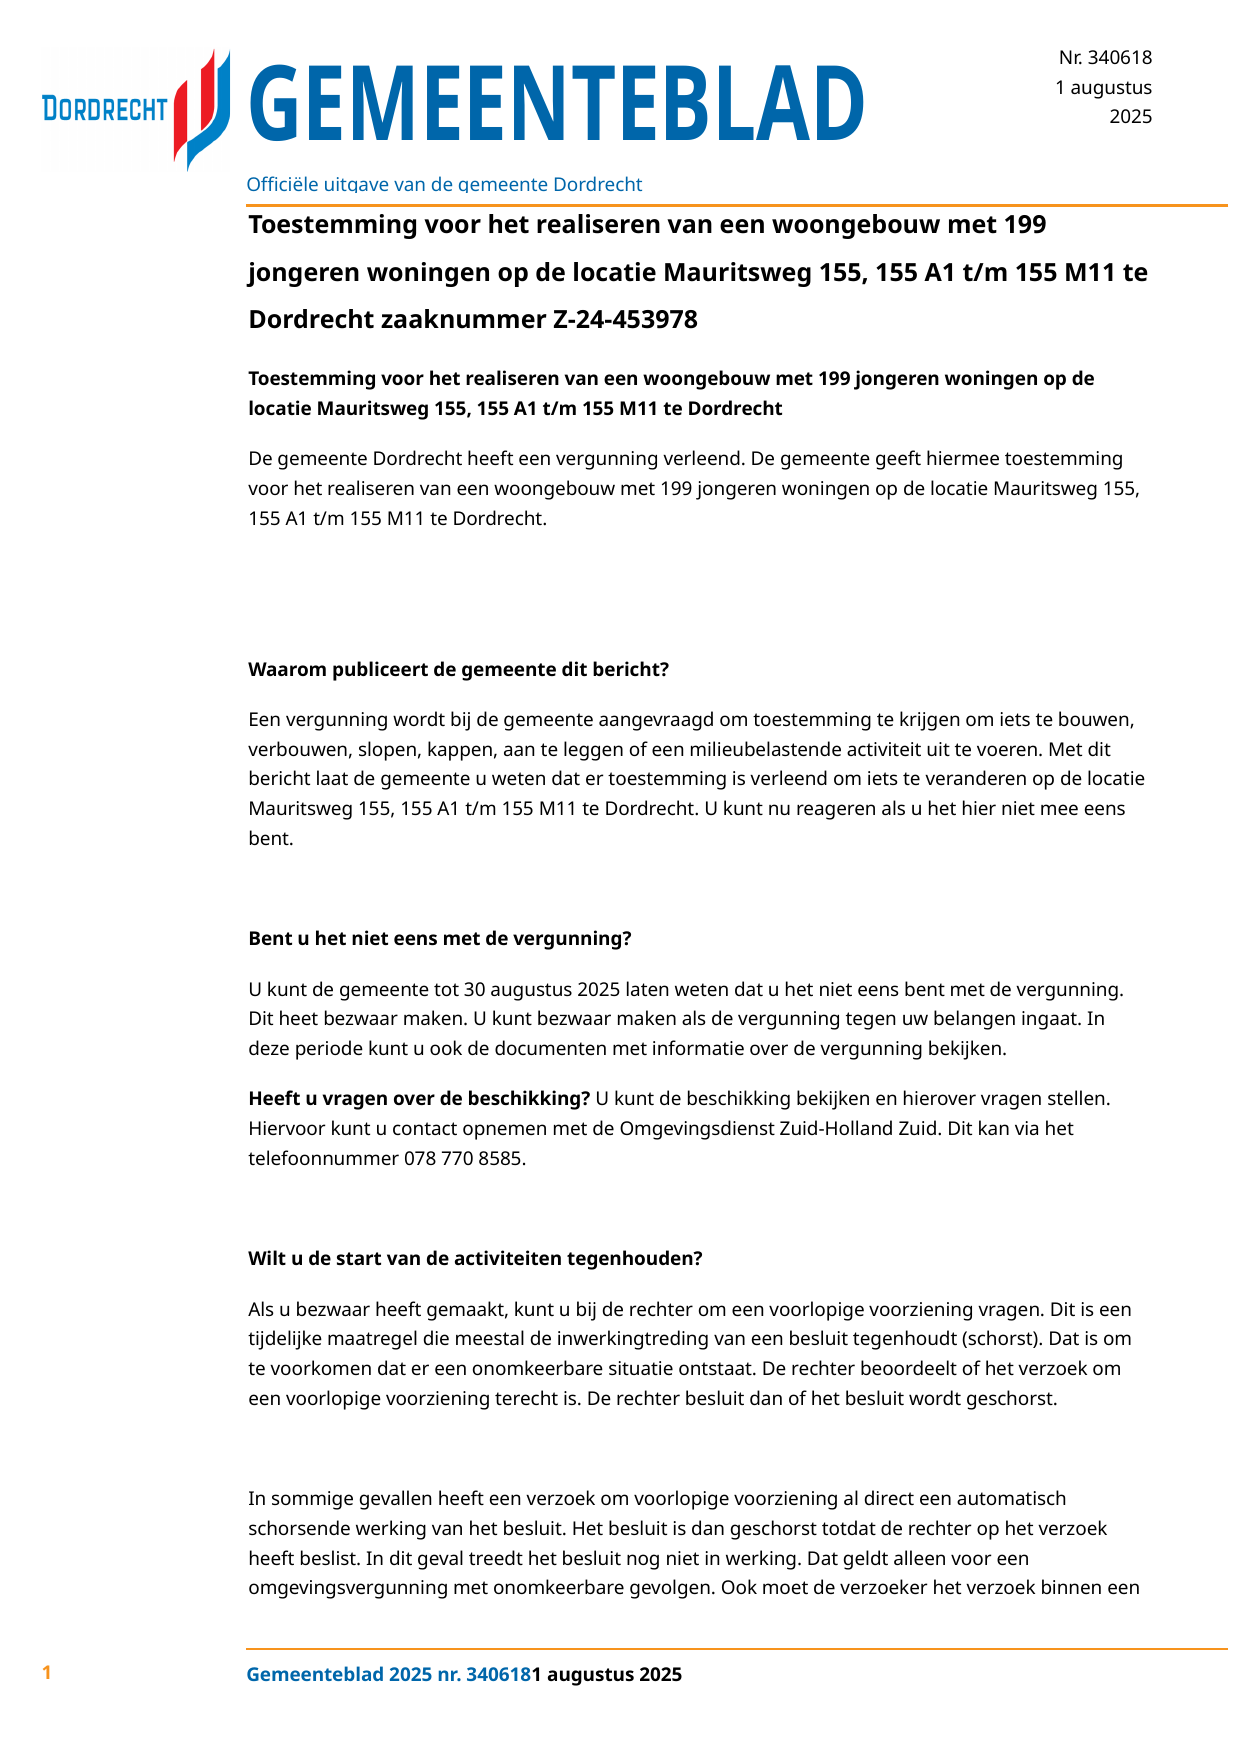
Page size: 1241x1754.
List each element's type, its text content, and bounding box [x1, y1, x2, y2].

text Heeft u vragen over de beschikking? U kunt de beschikking bekijken en hierover vragen stellen. Hiervoor kunt u contact opnemen met de Omgevingsdienst Zuid-Holland Zuid. Dit kan via het telefoonnummer 078 770 8585. [248, 1086, 1152, 1170]
text In sommige gevallen heeft een verzoek om voorlopige voorziening al direct een automatisch schorsende werking van het besluit. Het besluit is dan geschorst totdat de rechter op het verzoek heeft beslist. In dit geval treedt het besluit nog niet in werking. Dat geldt alleen voor een omgevingsvergunning met onomkeerbare gevolgen. Ook moet de verzoeker het verzoek binnen een [248, 1486, 1152, 1600]
text U kunt de gemeente tot 30 augustus 2025 laten weten dat u het niet eens bent met de vergunning. Dit heet bezwaar maken. U kunt bezwaar maken als de vergunning tegen uw belangen ingaat. In deze periode kunt u ook de documenten met informatie over de vergunning bekijken. [248, 976, 1152, 1061]
text Waarom publiceert de gemeente dit bericht? [248, 656, 1152, 682]
text Bent u het niet eens met de vergunning? [248, 926, 1152, 951]
text De gemeente Dordrecht heeft een vergunning verleend. De gemeente geeft hiermee toestemming voor het realiseren van een woongebouw met 199 jongeren woningen op de locatie Mauritsweg 155, 155 A1 t/m 155 M11 te Dordrecht. [248, 446, 1152, 530]
text Toestemming voor het realiseren van een woongebouw met 199 jongeren woningen op de locatie Mauritsweg 155, 155 A1 t/m 155 M11 te Dordrecht zaaknummer Z-24-453978 [248, 207, 1152, 336]
text Een vergunning wordt bij de gemeente aangevraagd om toestemming te krijgen om iets te bouwen, verbouwen, slopen, kappen, aan te leggen of een milieubelastende activiteit uit te voeren. Met dit bericht laat de gemeente u weten dat er toestemming is verleend om iets te veranderen op de locatie Mauritsweg 155, 155 A1 t/m 155 M11 te Dordrecht. U kunt nu reageren als u het hier niet mee eens bent. [248, 706, 1152, 850]
picture [41, 47, 231, 172]
text Toestemming voor het realiseren van een woongebouw met 199 jongeren woningen op de locatie Mauritsweg 155, 155 A1 t/m 155 M11 te Dordrecht [248, 366, 1152, 421]
text Als u bezwaar heeft gemaakt, kunt u bij de rechter om een voorlopige voorziening vragen. Dit is een tijdelijke maatregel die meestal de inwerkingtreding van een besluit tegenhoudt (schorst). Dat is om te voorkomen dat er een onomkeerbare situatie ontstaat. De rechter beoordeelt of het verzoek om een voorlopige voorziening terecht is. De rechter besluit dan of het besluit wordt geschorst. [248, 1296, 1152, 1410]
text Wilt u de start van de activiteiten tegenhouden? [248, 1246, 1152, 1271]
